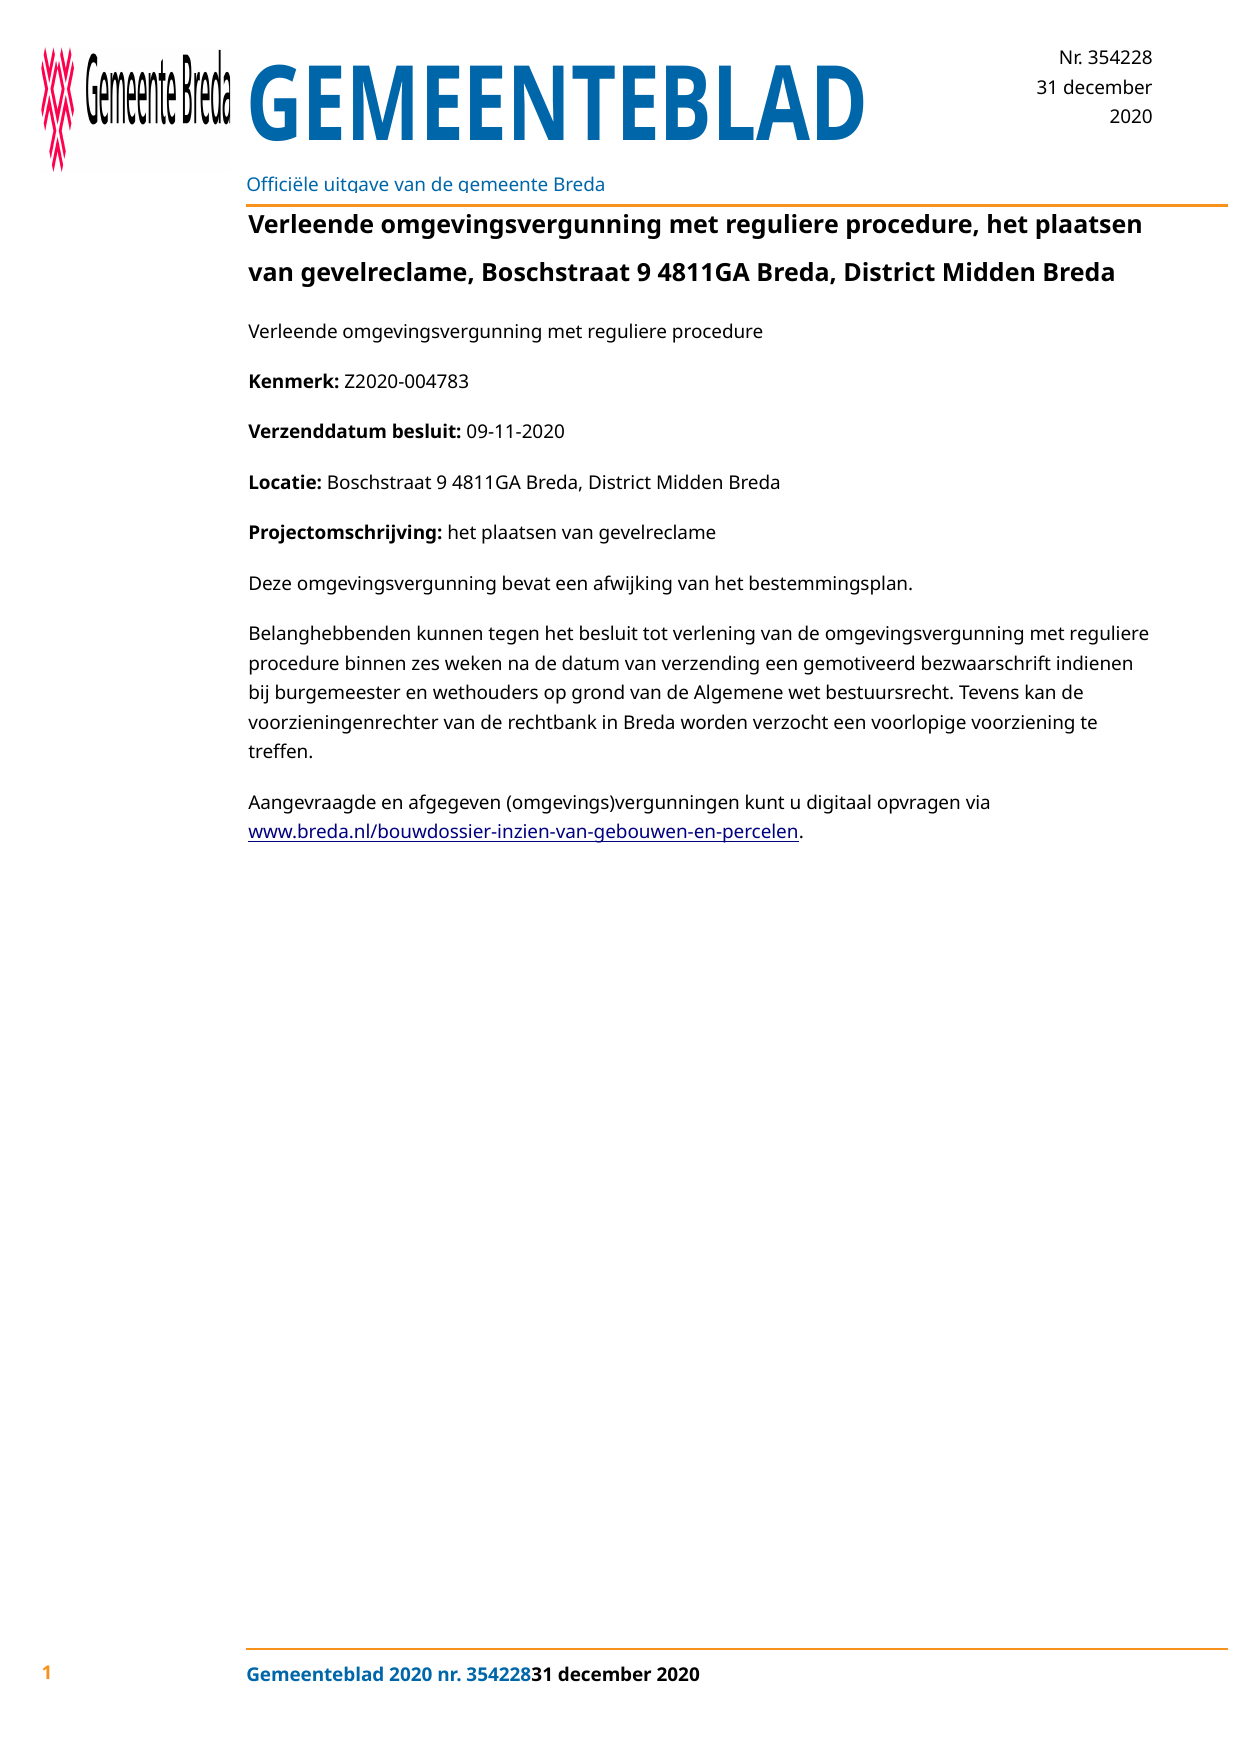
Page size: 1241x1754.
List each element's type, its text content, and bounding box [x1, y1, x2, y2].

text Verleende omgevingsvergunning met reguliere procedure [248, 318, 1152, 344]
text Belanghebbenden kunnen tegen het besluit tot verlening van de omgevingsvergunning met reguliere procedure binnen zes weken na de datum van verzending een gemotiveerd bezwaarschrift indienen bij burgemeester en wethouders op grond van de Algemene wet bestuursrecht. Tevens kan de voorzieningenrechter van de rechtbank in Breda worden verzocht een voorlopige voorziening te treffen. [248, 620, 1152, 764]
text Aangevraagde en afgegeven (omgevings)vergunningen kunt u digitaal opvragen via www.breda.nl/bouwdossier-inzien-van-gebouwen-en-percelen. [248, 789, 1152, 844]
text Projectomschrijving: het plaatsen van gevelreclame [248, 519, 1152, 545]
text Kenmerk: Z2020-004783 [248, 368, 1152, 394]
picture [41, 47, 231, 172]
text Verleende omgevingsvergunning met reguliere procedure, het plaatsen van gevelreclame, Boschstraat 9 4811GA Breda, District Midden Breda [248, 207, 1152, 288]
text Verzenddatum besluit: 09-11-2020 [248, 419, 1152, 444]
text Deze omgevingsvergunning bevat een afwijking van het bestemmingsplan. [248, 570, 1152, 596]
text Locatie: Boschstraat 9 4811GA Breda, District Midden Breda [248, 469, 1152, 495]
